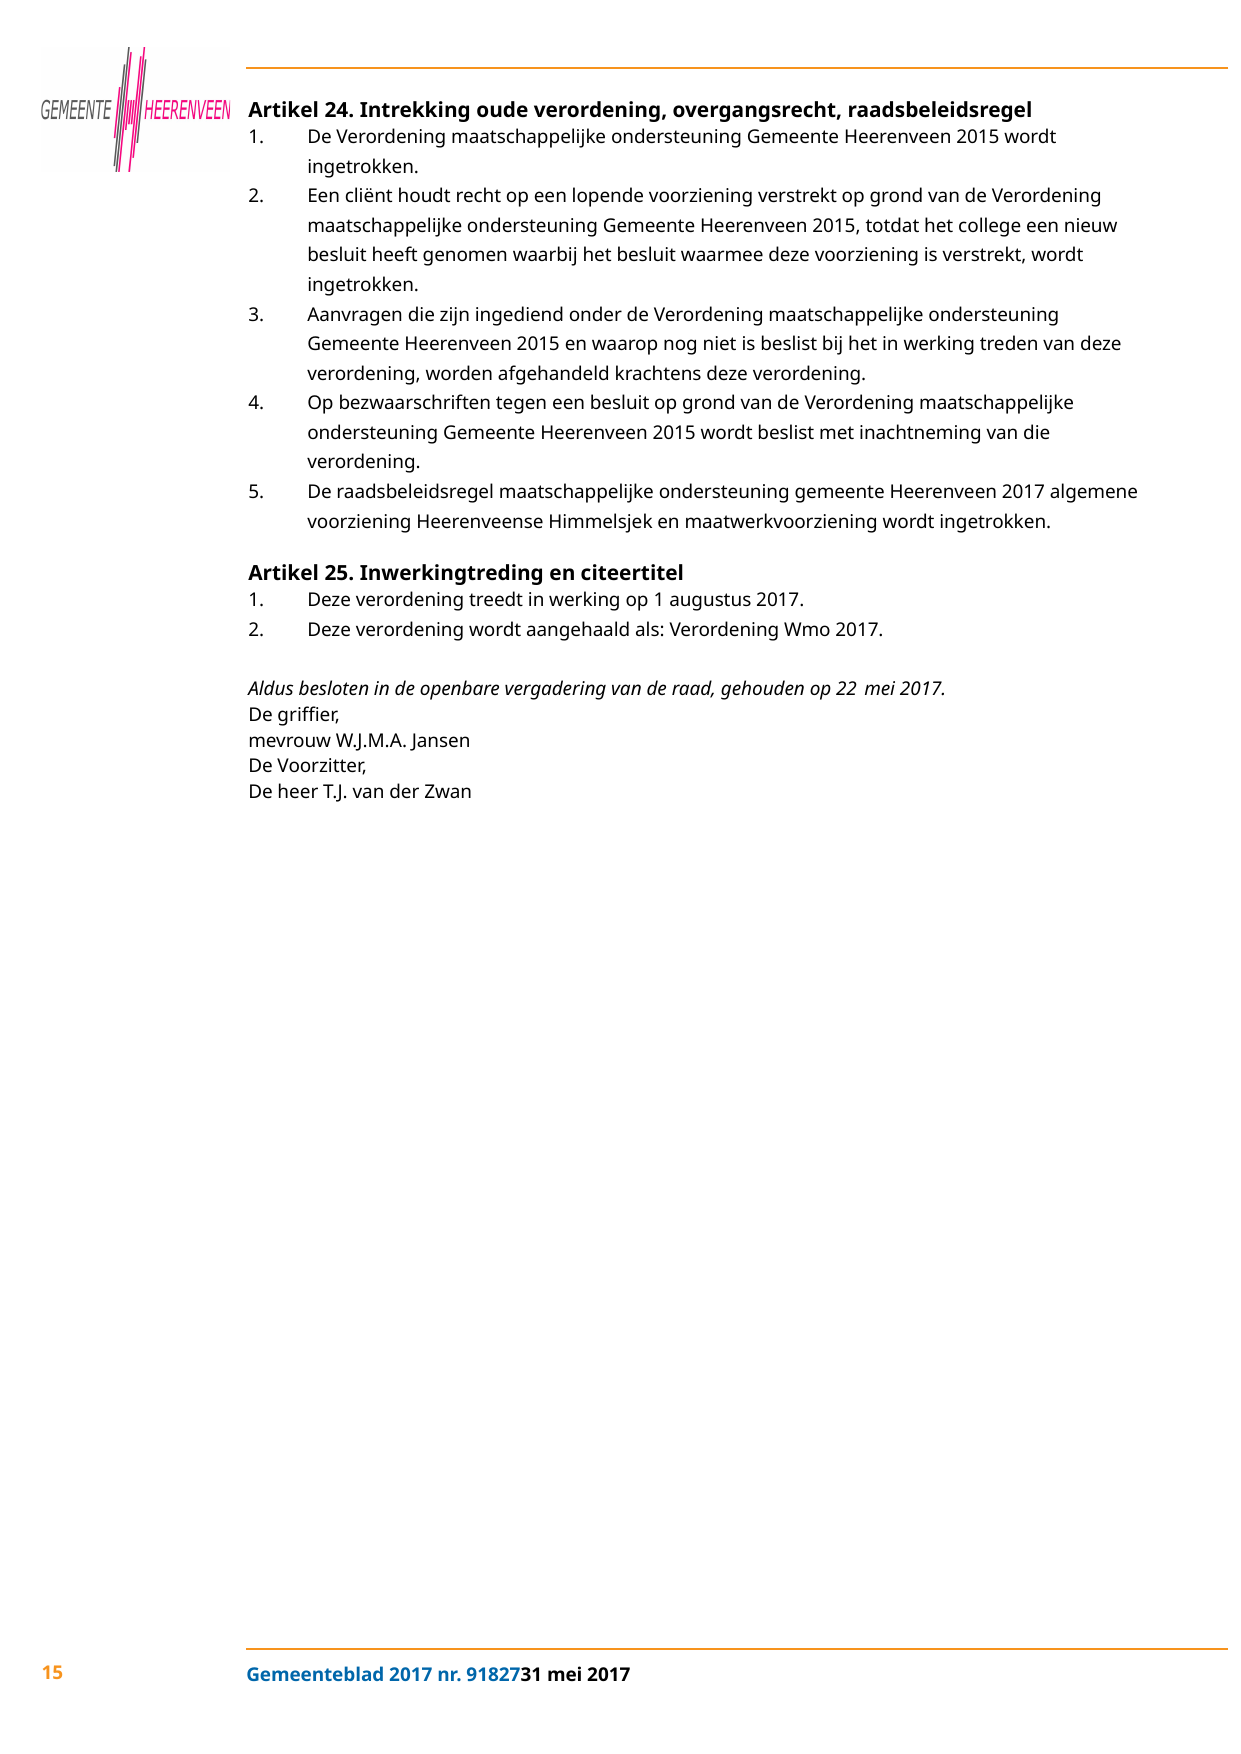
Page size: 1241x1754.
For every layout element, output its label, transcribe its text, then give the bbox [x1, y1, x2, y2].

text Aldus besloten in de openbare vergadering van de raad, gehouden op 22 mei 2017. [248, 675, 1152, 701]
text Artikel 24. Intrekking oude verordening, overgangsrecht, raadsbeleidsregel [248, 95, 1152, 123]
text De Voorzitter, [248, 753, 1152, 778]
text De griffier, [248, 701, 1152, 727]
list Aanvragen die zijn ingediend onder de Verordening maatschappelijke ondersteuning Gemeente Heerenveen 2015 en waarop nog niet is beslist bij het in werking treden van deze verordening, worden afgehandeld krachtens deze verordening. [248, 301, 1152, 386]
list Een cliënt houdt recht op een lopende voorziening verstrekt op grond van de Verordening maatschappelijke ondersteuning Gemeente Heerenveen 2015, totdat het college een nieuw besluit heeft genomen waarbij het besluit waarmee deze voorziening is verstrekt, wordt ingetrokken. [248, 182, 1152, 297]
list Op bezwaarschriften tegen een besluit op grond van de Verordening maatschappelijke ondersteuning Gemeente Heerenveen 2015 wordt beslist met inachtneming van die verordening. [248, 389, 1152, 474]
picture [41, 47, 231, 172]
list Deze verordening wordt aangehaald als: Verordening Wmo 2017. [248, 616, 1152, 642]
text mevrouw W.J.M.A. Jansen [248, 727, 1152, 753]
text Artikel 25. Inwerkingtreding en citeertitel [248, 558, 1152, 587]
list De raadsbeleidsregel maatschappelijke ondersteuning gemeente Heerenveen 2017 algemene voorziening Heerenveense Himmelsjek en maatwerkvoorziening wordt ingetrokken. [248, 478, 1152, 533]
list De Verordening maatschappelijke ondersteuning Gemeente Heerenveen 2015 wordt ingetrokken. [248, 123, 1152, 178]
text De heer T.J. van der Zwan [248, 778, 1152, 804]
list Deze verordening treedt in werking op 1 augustus 2017. [248, 587, 1152, 612]
